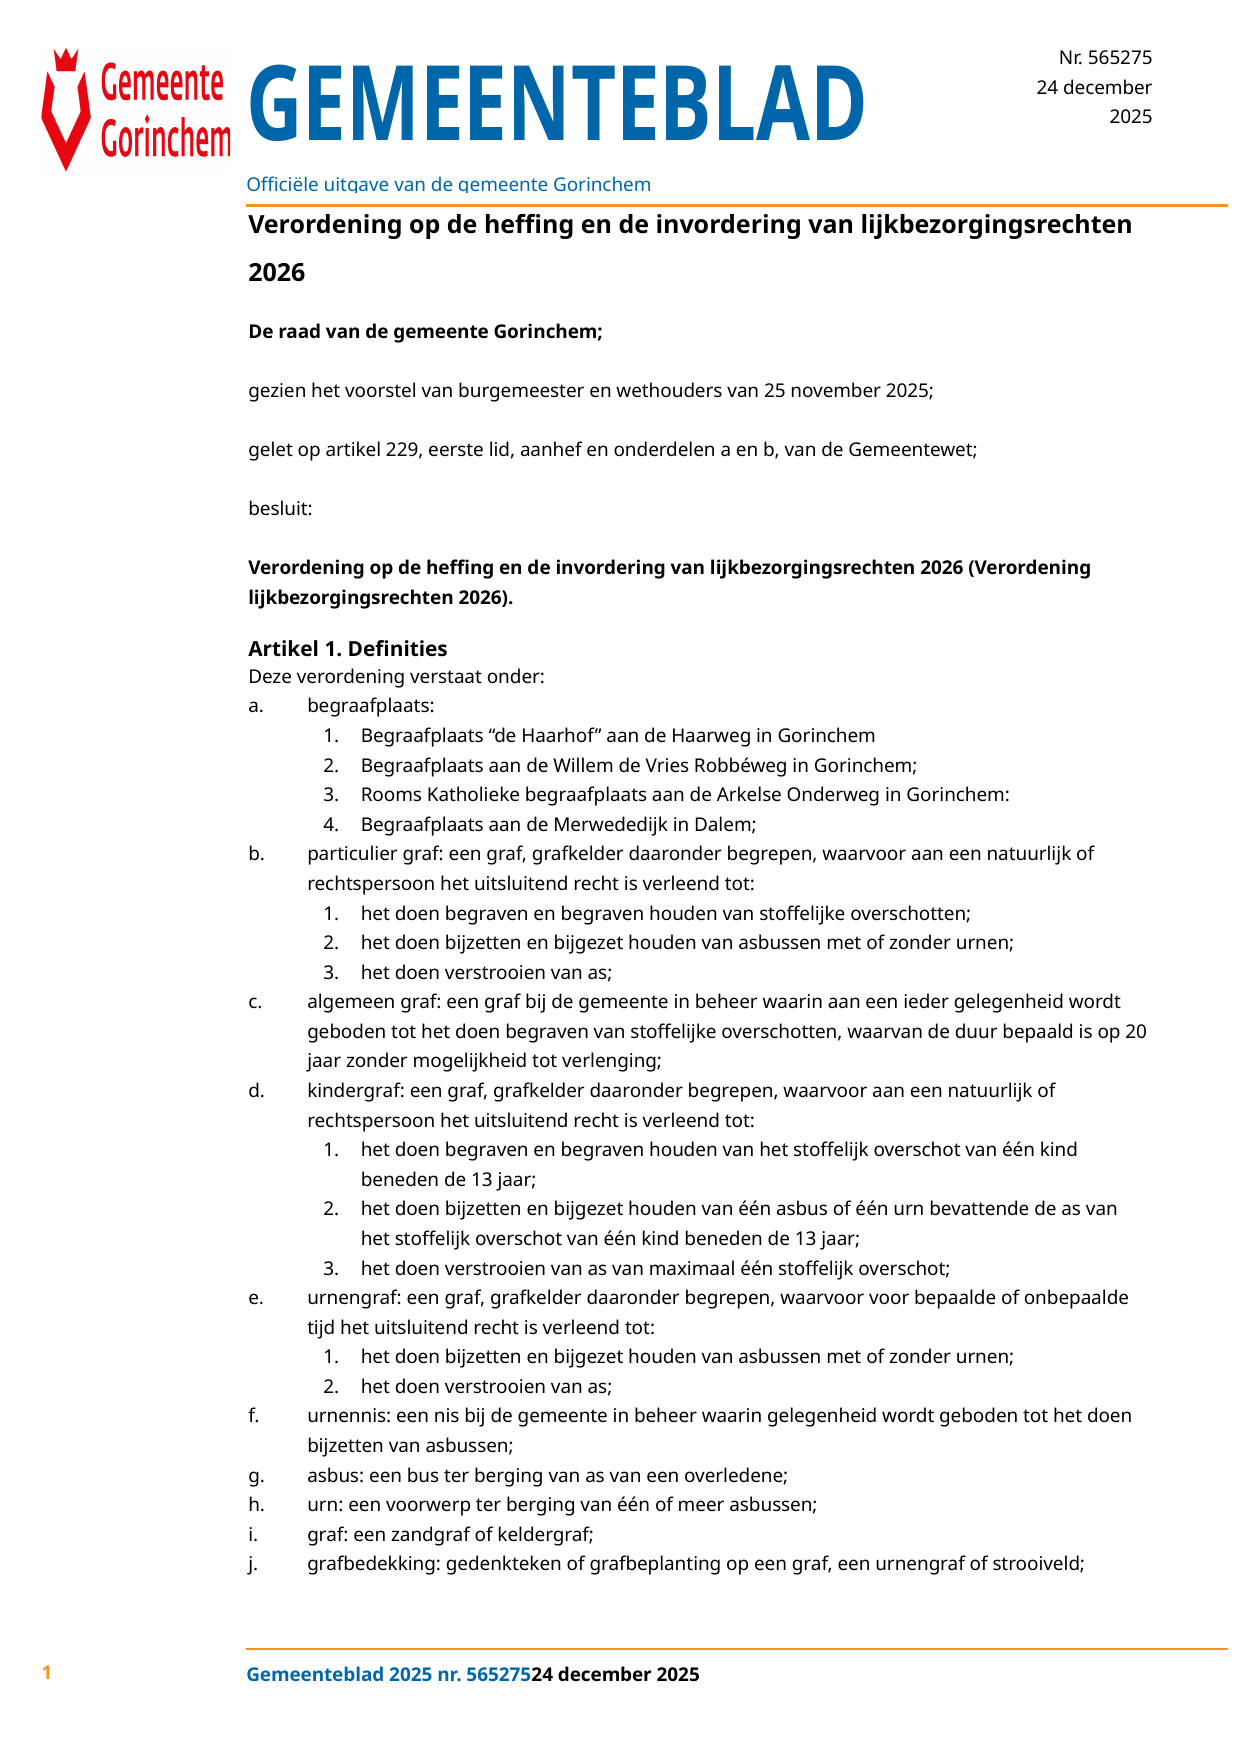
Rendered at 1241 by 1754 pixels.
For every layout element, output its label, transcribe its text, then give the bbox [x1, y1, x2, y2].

text gelet op artikel 229, eerste lid, aanhef en onderdelen a en b, van de Gemeentewet; [248, 436, 1152, 462]
text Verordening op de heffing en de invordering van lijkbezorgingsrechten 2026 [248, 207, 1152, 288]
list het doen bijzetten en bijgezet houden van één asbus of één urn bevattende de as van het stoffelijk overschot van één kind beneden de 13 jaar; [323, 1196, 1152, 1251]
text besluit: [248, 495, 1152, 521]
list particulier graf: een graf, grafkelder daaronder begrepen, waarvoor aan een natuurlijk of rechtspersoon het uitsluitend recht is verleend tot: [248, 841, 1152, 896]
text gezien het voorstel van burgemeester en wethouders van 25 november 2025; [248, 377, 1152, 403]
list Begraafplaats “de Haarhof” aan de Haarweg in Gorinchem [323, 722, 1152, 748]
list het doen verstrooien van as van maximaal één stoffelijk overschot; [323, 1255, 1152, 1280]
list begraafplaats: [248, 693, 1152, 718]
list asbus: een bus ter berging van as van een overledene; [248, 1462, 1152, 1487]
list Begraafplaats aan de Willem de Vries Robbéweg in Gorinchem; [323, 752, 1152, 777]
text De raad van de gemeente Gorinchem; [248, 318, 1152, 344]
text Artikel 1. Definities [248, 634, 1152, 663]
list Begraafplaats aan de Merwededijk in Dalem; [323, 811, 1152, 837]
list urn: een voorwerp ter berging van één of meer asbussen; [248, 1491, 1152, 1517]
list het doen verstrooien van as; [323, 959, 1152, 984]
list het doen begraven en begraven houden van het stoffelijk overschot van één kind beneden de 13 jaar; [323, 1136, 1152, 1192]
text Deze verordening verstaat onder: [248, 663, 1152, 689]
list urnengraf: een graf, grafkelder daaronder begrepen, waarvoor voor bepaalde of onbepaalde tijd het uitsluitend recht is verleend tot: [248, 1284, 1152, 1339]
list algemeen graf: een graf bij de gemeente in beheer waarin aan een ieder gelegenheid wordt geboden tot het doen begraven van stoffelijke overschotten, waarvan de duur bepaald is op 20 jaar zonder mogelijkheid tot verlenging; [248, 988, 1152, 1073]
list kindergraf: een graf, grafkelder daaronder begrepen, waarvoor aan een natuurlijk of rechtspersoon het uitsluitend recht is verleend tot: [248, 1077, 1152, 1132]
list grafbedekking: gedenkteken of grafbeplanting op een graf, een urnengraf of strooiveld; [248, 1551, 1152, 1576]
list het doen verstrooien van as; [323, 1373, 1152, 1399]
list het doen bijzetten en bijgezet houden van asbussen met of zonder urnen; [323, 929, 1152, 955]
picture [41, 47, 231, 172]
list Rooms Katholieke begraafplaats aan de Arkelse Onderweg in Gorinchem: [323, 781, 1152, 807]
text Verordening op de heffing en de invordering van lijkbezorgingsrechten 2026 (Verordening lijkbezorgingsrechten 2026). [248, 554, 1152, 610]
list urnennis: een nis bij de gemeente in beheer waarin gelegenheid wordt geboden tot het doen bijzetten van asbussen; [248, 1403, 1152, 1458]
list het doen bijzetten en bijgezet houden van asbussen met of zonder urnen; [323, 1343, 1152, 1369]
list het doen begraven en begraven houden van stoffelijke overschotten; [323, 900, 1152, 925]
list graf: een zandgraf of keldergraf; [248, 1521, 1152, 1547]
